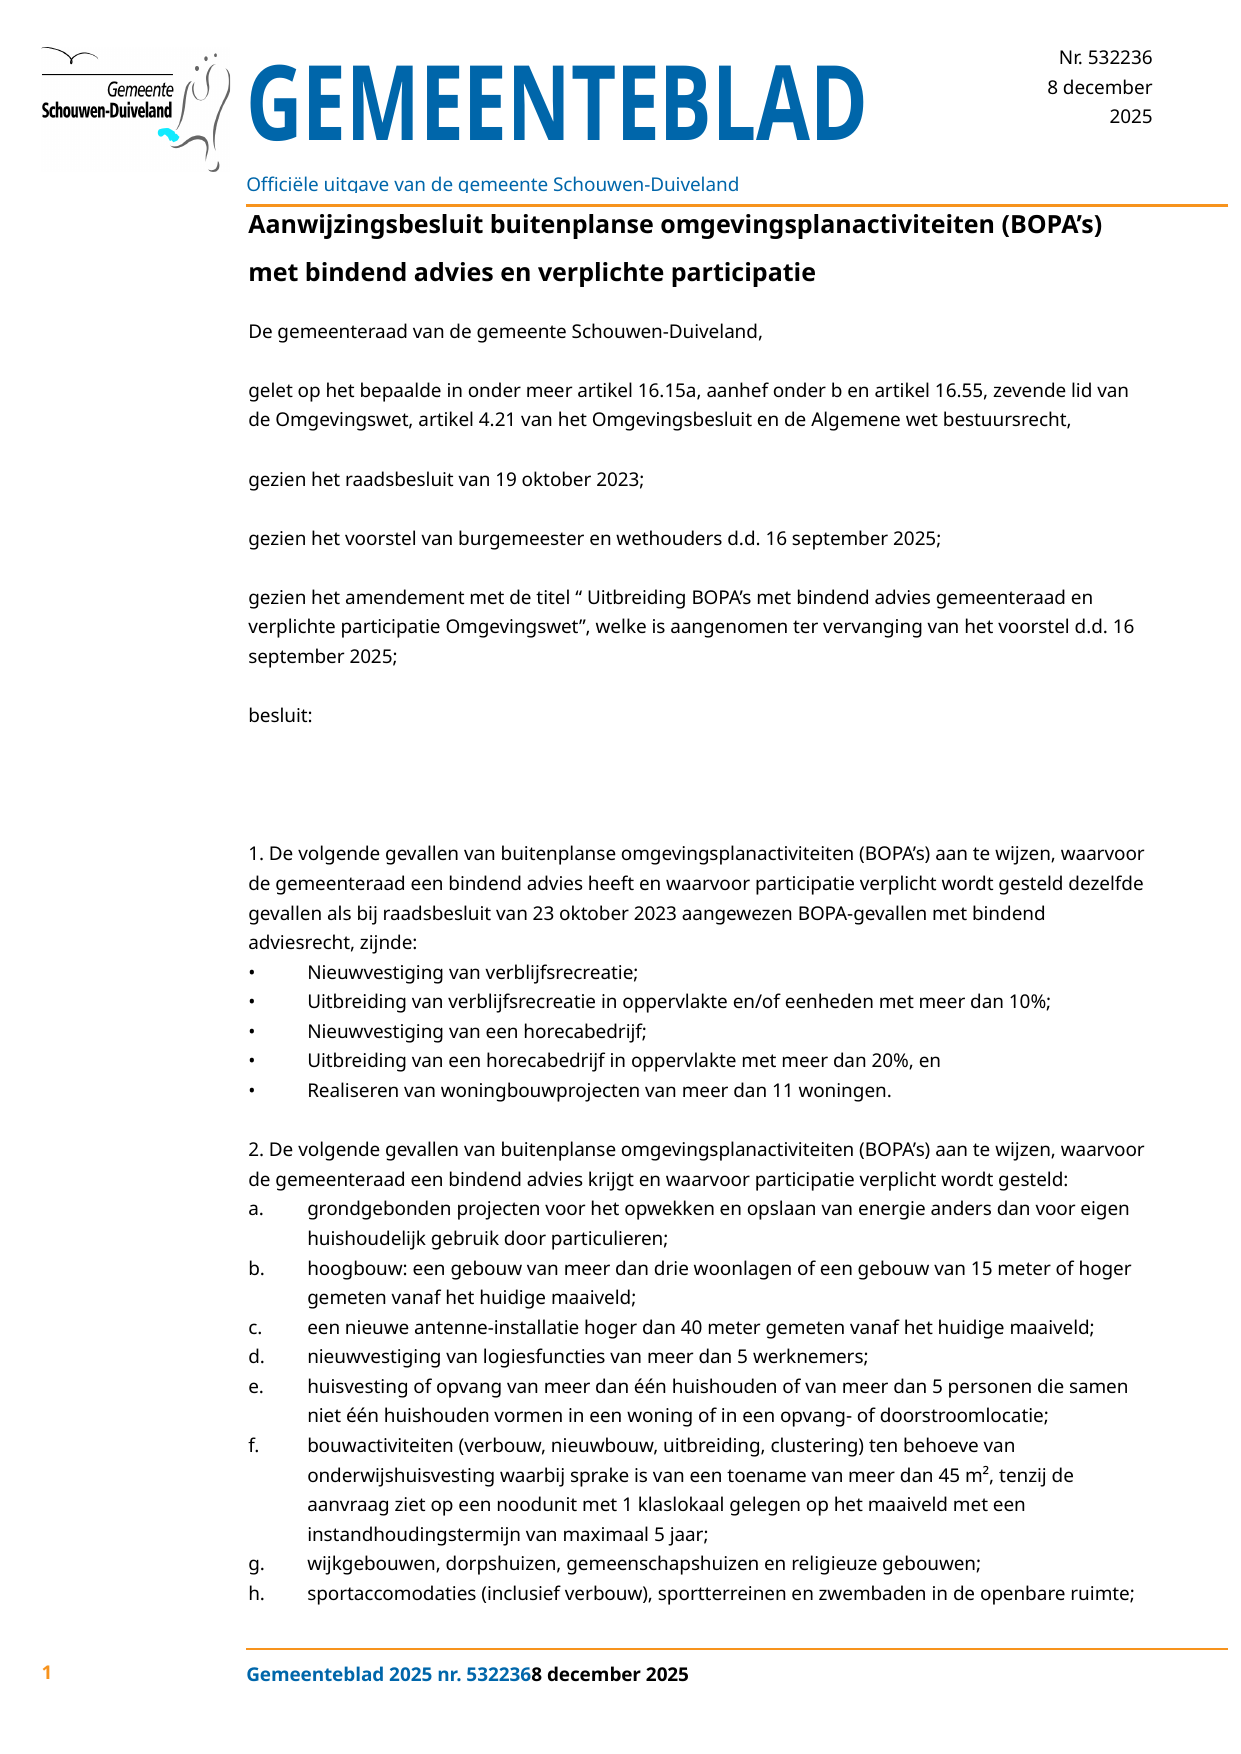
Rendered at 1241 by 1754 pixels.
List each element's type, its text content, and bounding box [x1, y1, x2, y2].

list hoogbouw: een gebouw van meer dan drie woonlagen of een gebouw van 15 meter of hoger gemeten vanaf het huidige maaiveld; [248, 1255, 1152, 1310]
text 2. De volgende gevallen van buitenplanse omgevingsplanactiviteiten (BOPA’s) aan te wijzen, waarvoor de gemeenteraad een bindend advies krijgt en waarvoor participatie verplicht wordt gesteld: [248, 1136, 1152, 1192]
list Nieuwvestiging van verblijfsrecreatie; [248, 959, 1152, 984]
list Nieuwvestiging van een horecabedrijf; [248, 1018, 1152, 1044]
text besluit: [248, 702, 1152, 728]
list een nieuwe antenne-installatie hoger dan 40 meter gemeten vanaf het huidige maaiveld; [248, 1314, 1152, 1339]
list Uitbreiding van een horecabedrijf in oppervlakte met meer dan 20%, en [248, 1048, 1152, 1073]
list Uitbreiding van verblijfsrecreatie in oppervlakte en/of eenheden met meer dan 10%; [248, 988, 1152, 1014]
text gezien het raadsbesluit van 19 oktober 2023; [248, 466, 1152, 492]
list nieuwvestiging van logiesfuncties van meer dan 5 werknemers; [248, 1343, 1152, 1369]
list sportaccomodaties (inclusief verbouw), sportterreinen en zwembaden in de openbare ruimte; [248, 1580, 1152, 1606]
list grondgebonden projecten voor het opwekken en opslaan van energie anders dan voor eigen huishoudelijk gebruik door particulieren; [248, 1196, 1152, 1251]
text gelet op het bepaalde in onder meer artikel 16.15a, aanhef onder b en artikel 16.55, zevende lid van de Omgevingswet, artikel 4.21 van het Omgevingsbesluit en de Algemene wet bestuursrecht, [248, 377, 1152, 432]
list Realiseren van woningbouwprojecten van meer dan 11 woningen. [248, 1077, 1152, 1103]
picture [41, 47, 231, 172]
list huisvesting of opvang van meer dan één huishouden of van meer dan 5 personen die samen niet één huishouden vormen in een woning of in een opvang- of doorstroomlocatie; [248, 1373, 1152, 1428]
text gezien het voorstel van burgemeester en wethouders d.d. 16 september 2025; [248, 525, 1152, 551]
text Aanwijzingsbesluit buitenplanse omgevingsplanactiviteiten (BOPA’s) met bindend advies en verplichte participatie [248, 207, 1152, 288]
list wijkgebouwen, dorpshuizen, gemeenschapshuizen en religieuze gebouwen; [248, 1551, 1152, 1576]
text 1. De volgende gevallen van buitenplanse omgevingsplanactiviteiten (BOPA’s) aan te wijzen, waarvoor de gemeenteraad een bindend advies heeft en waarvoor participatie verplicht wordt gesteld dezelfde gevallen als bij raadsbesluit van 23 oktober 2023 aangewezen BOPA-gevallen met bindend adviesrecht, zijnde: [248, 841, 1152, 955]
text De gemeenteraad van de gemeente Schouwen-Duiveland, [248, 318, 1152, 344]
text gezien het amendement met de titel “ Uitbreiding BOPA’s met bindend advies gemeenteraad en verplichte participatie Omgevingswet”, welke is aangenomen ter vervanging van het voorstel d.d. 16 september 2025; [248, 584, 1152, 669]
list bouwactiviteiten (verbouw, nieuwbouw, uitbreiding, clustering) ten behoeve van onderwijshuisvesting waarbij sprake is van een toename van meer dan 45 m², tenzij de aanvraag ziet op een noodunit met 1 klaslokaal gelegen op het maaiveld met een instandhoudingstermijn van maximaal 5 jaar; [248, 1432, 1152, 1547]
